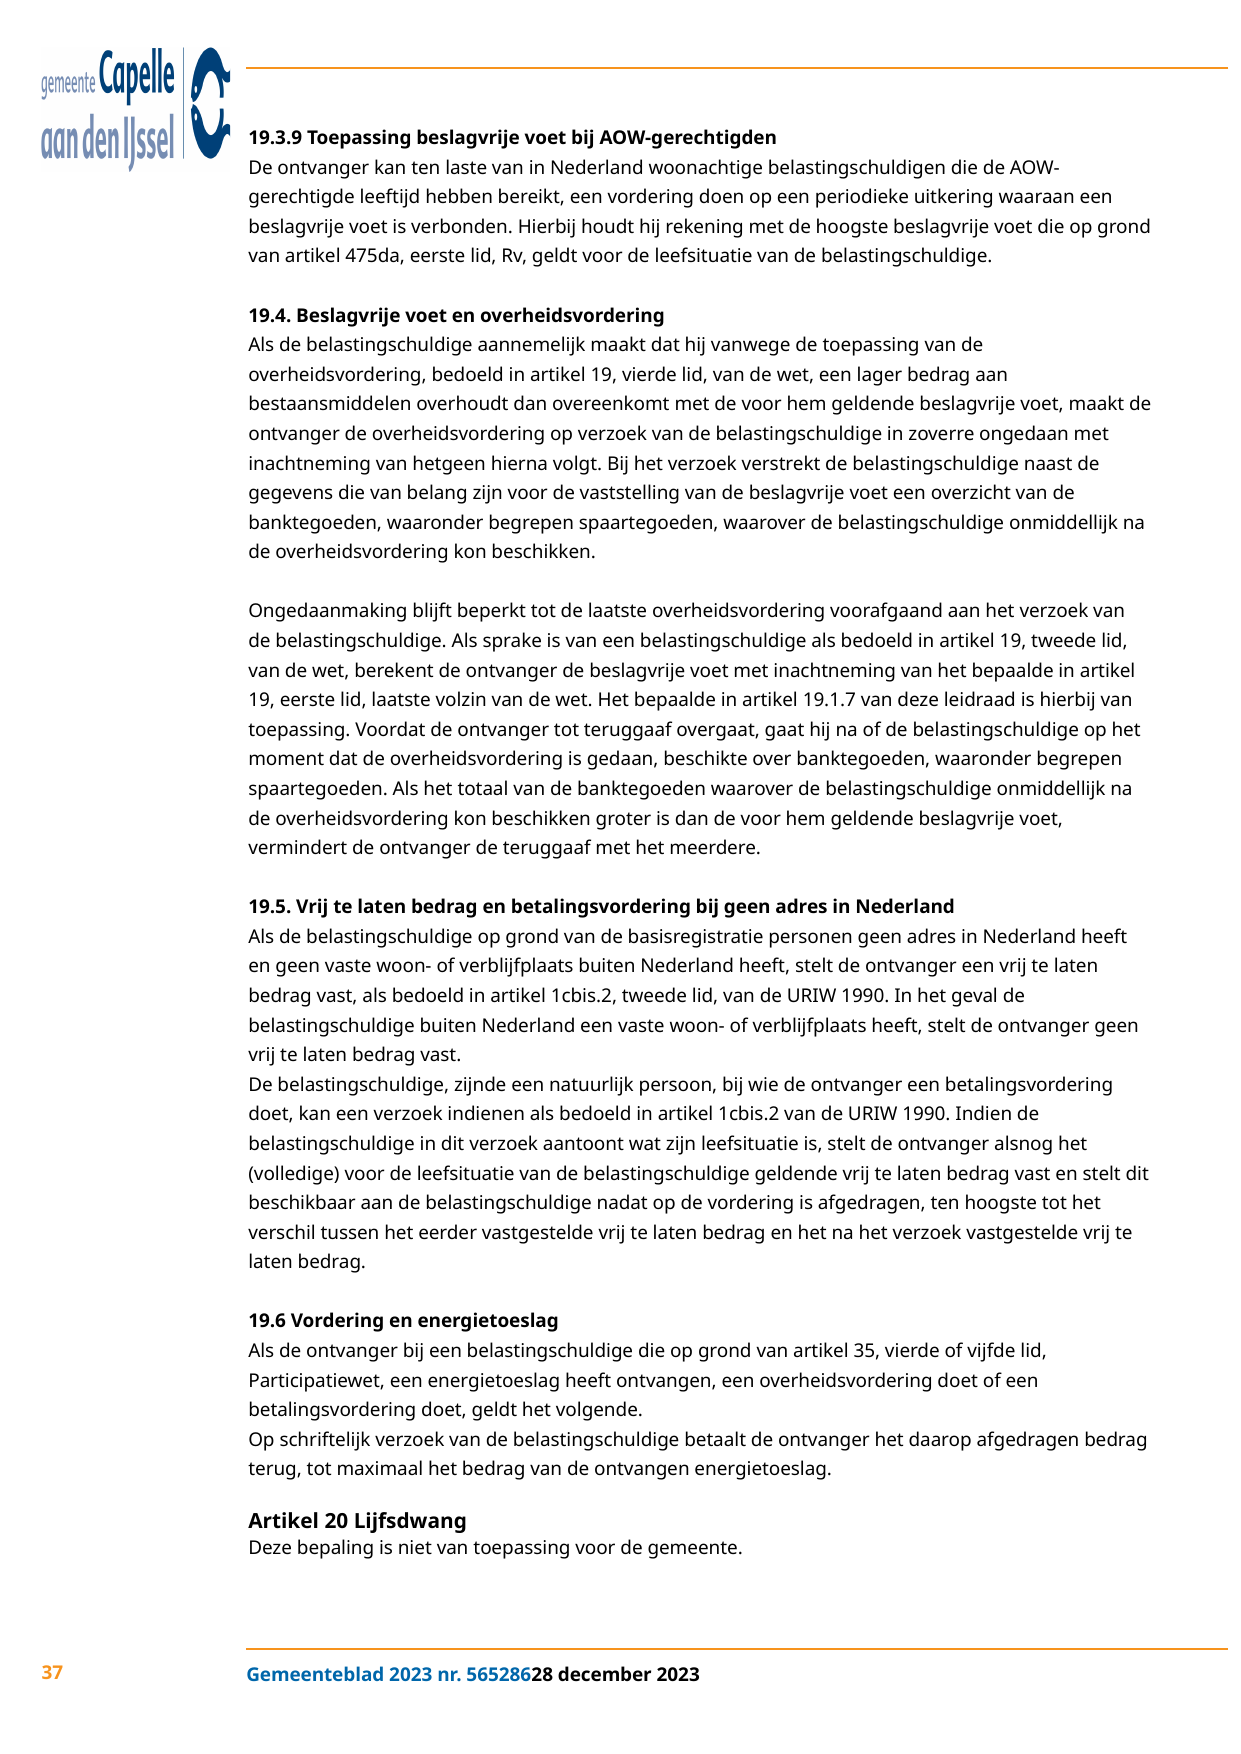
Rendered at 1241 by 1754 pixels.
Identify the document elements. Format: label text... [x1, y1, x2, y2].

text Deze bepaling is niet van toepassing voor de gemeente. [248, 1534, 1152, 1560]
text Als de belastingschuldige op grond van de basisregistratie personen geen adres in Nederland heeft en geen vaste woon- of verblijfplaats buiten Nederland heeft, stelt de ontvanger een vrij te laten bedrag vast, als bedoeld in artikel 1cbis.2, tweede lid, van de URIW 1990. In het geval de belastingschuldige buiten Nederland een vaste woon- of verblijfplaats heeft, stelt de ontvanger geen vrij te laten bedrag vast. [248, 923, 1152, 1067]
picture [41, 47, 231, 172]
text 19.3.9 Toepassing beslagvrije voet bij AOW-gerechtigden [248, 124, 1152, 150]
text Ongedaanmaking blijft beperkt tot de laatste overheidsvordering voorafgaand aan het verzoek van de belastingschuldige. Als sprake is van een belastingschuldige als bedoeld in artikel 19, tweede lid, van de wet, berekent de ontvanger de beslagvrije voet met inachtneming van het bepaalde in artikel 19, eerste lid, laatste volzin van de wet. Het bepaalde in artikel 19.1.7 van deze leidraad is hierbij van toepassing. Voordat de ontvanger tot teruggaaf overgaat, gaat hij na of de belastingschuldige op het moment dat de overheidsvordering is gedaan, beschikte over banktegoeden, waaronder begrepen spaartegoeden. Als het totaal van de banktegoeden waarover de belastingschuldige onmiddellijk na de overheidsvordering kon beschikken groter is dan de voor hem geldende beslagvrije voet, vermindert de ontvanger de teruggaaf met het meerdere. [248, 598, 1152, 860]
text 19.5. Vrij te laten bedrag en betalingsvordering bij geen adres in Nederland [248, 893, 1152, 919]
text Op schriftelijk verzoek van de belastingschuldige betaalt de ontvanger het daarop afgedragen bedrag terug, tot maximaal het bedrag van de ontvangen energietoeslag. [248, 1426, 1152, 1481]
text Als de ontvanger bij een belastingschuldige die op grond van artikel 35, vierde of vijfde lid, Participatiewet, een energietoeslag heeft ontvangen, een overheidsvordering doet of een betalingsvordering doet, geldt het volgende. [248, 1337, 1152, 1422]
text 19.4. Beslagvrije voet en overheidsvordering [248, 302, 1152, 328]
text 19.6 Vordering en energietoeslag [248, 1308, 1152, 1333]
text Artikel 20 Lijfsdwang [248, 1506, 1152, 1534]
text De belastingschuldige, zijnde een natuurlijk persoon, bij wie de ontvanger een betalingsvordering doet, kan een verzoek indienen als bedoeld in artikel 1cbis.2 van de URIW 1990. Indien de belastingschuldige in dit verzoek aantoont wat zijn leefsituatie is, stelt de ontvanger alsnog het (volledige) voor de leefsituatie van de belastingschuldige geldende vrij te laten bedrag vast en stelt dit beschikbaar aan de belastingschuldige nadat op de vordering is afgedragen, ten hoogste tot het verschil tussen het eerder vastgestelde vrij te laten bedrag en het na het verzoek vastgestelde vrij te laten bedrag. [248, 1071, 1152, 1274]
text Als de belastingschuldige aannemelijk maakt dat hij vanwege de toepassing van de overheidsvordering, bedoeld in artikel 19, vierde lid, van de wet, een lager bedrag aan bestaansmiddelen overhoudt dan overeenkomt met de voor hem geldende beslagvrije voet, maakt de ontvanger de overheidsvordering op verzoek van de belastingschuldige in zoverre ongedaan met inachtneming van hetgeen hierna volgt. Bij het verzoek verstrekt de belastingschuldige naast de gegevens die van belang zijn voor de vaststelling van de beslagvrije voet een overzicht van de banktegoeden, waaronder begrepen spaartegoeden, waarover de belastingschuldige onmiddellijk na de overheidsvordering kon beschikken. [248, 331, 1152, 564]
text De ontvanger kan ten laste van in Nederland woonachtige belastingschuldigen die de AOW-gerechtigde leeftijd hebben bereikt, een vordering doen op een periodieke uitkering waaraan een beslagvrije voet is verbonden. Hierbij houdt hij rekening met de hoogste beslagvrije voet die op grond van artikel 475da, eerste lid, Rv, geldt voor de leefsituatie van de belastingschuldige. [248, 154, 1152, 268]
